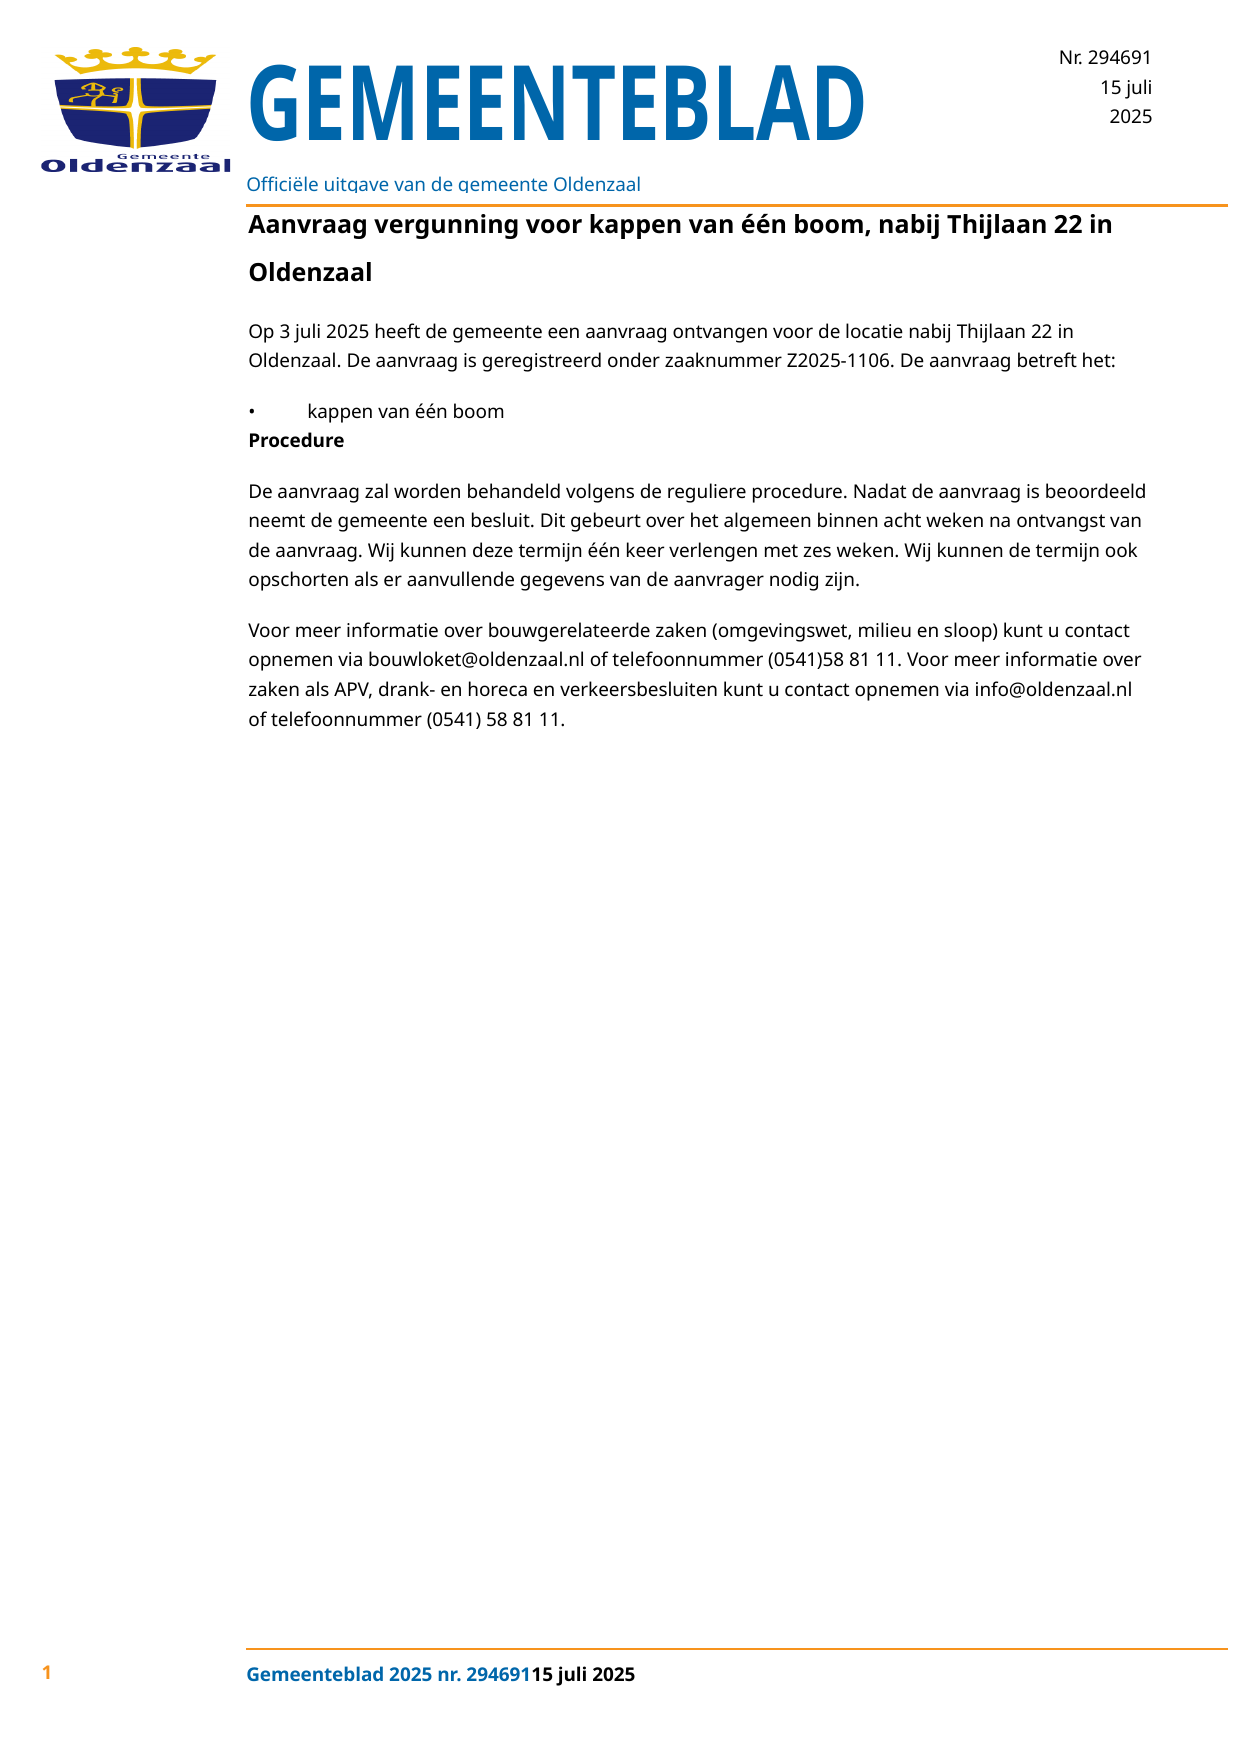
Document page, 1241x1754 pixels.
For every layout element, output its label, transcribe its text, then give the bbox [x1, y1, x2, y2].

text Op 3 juli 2025 heeft de gemeente een aanvraag ontvangen voor de locatie nabij Thijlaan 22 in Oldenzaal. De aanvraag is geregistreerd onder zaaknummer Z2025-1106. De aanvraag betreft het: [248, 318, 1152, 373]
text Aanvraag vergunning voor kappen van één boom, nabij Thijlaan 22 in Oldenzaal [248, 207, 1152, 288]
list kappen van één boom [248, 398, 1152, 424]
text De aanvraag zal worden behandeld volgens de reguliere procedure. Nadat de aanvraag is beoordeeld neemt de gemeente een besluit. Dit gebeurt over het algemeen binnen acht weken na ontvangst van de aanvraag. Wij kunnen deze termijn één keer verlengen met zes weken. Wij kunnen de termijn ook opschorten als er aanvullende gegevens van de aanvrager nodig zijn. [248, 478, 1152, 592]
picture [41, 47, 231, 172]
text Voor meer informatie over bouwgerelateerde zaken (omgevingswet, milieu en sloop) kunt u contact opnemen via bouwloket@oldenzaal.nl of telefoonnummer (0541)58 81 11. Voor meer informatie over zaken als APV, drank- en horeca en verkeersbesluiten kunt u contact opnemen via info@oldenzaal.nl of telefoonnummer (0541) 58 81 11. [248, 617, 1152, 732]
text Procedure [248, 427, 1152, 453]
